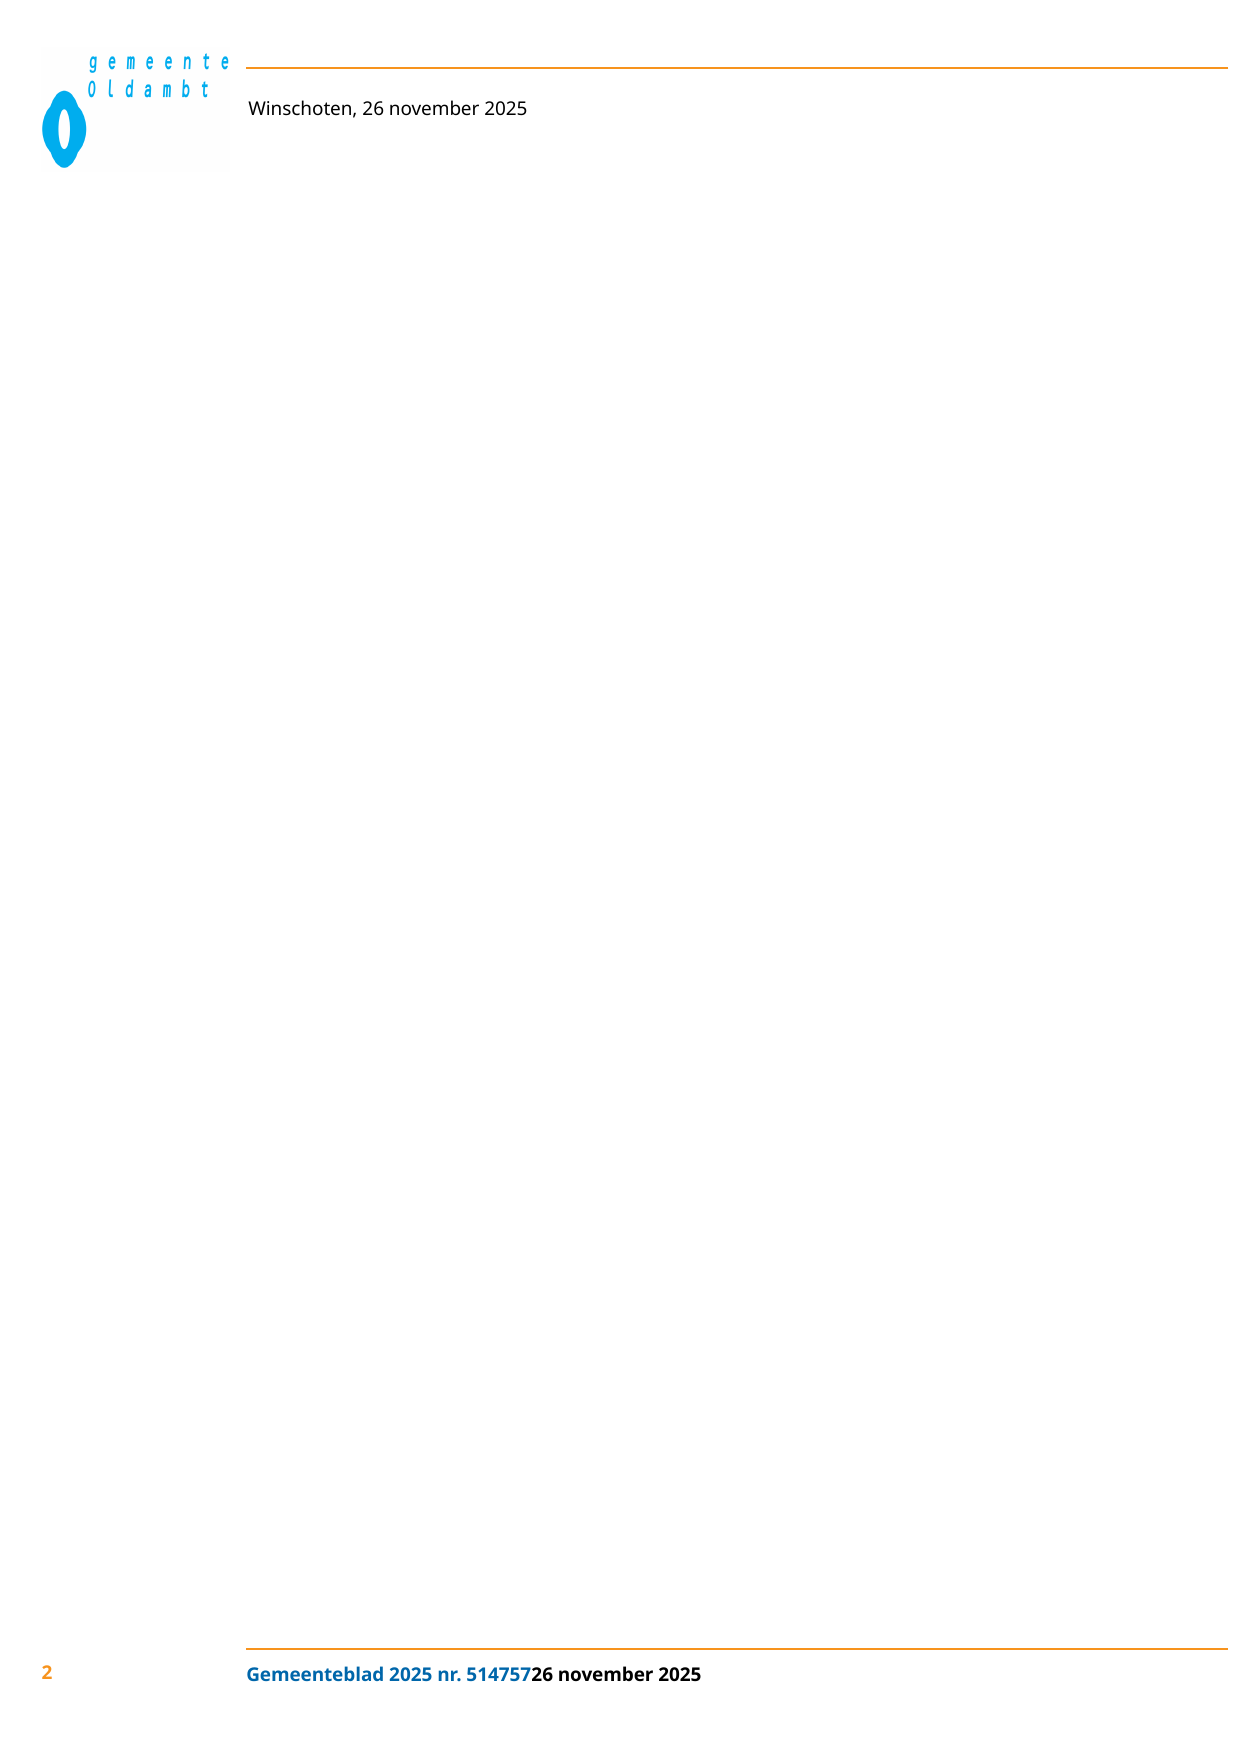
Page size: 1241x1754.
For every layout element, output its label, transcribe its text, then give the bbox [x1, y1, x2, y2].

picture [41, 47, 231, 172]
text Winschoten, 26 november 2025 [248, 95, 1152, 121]
